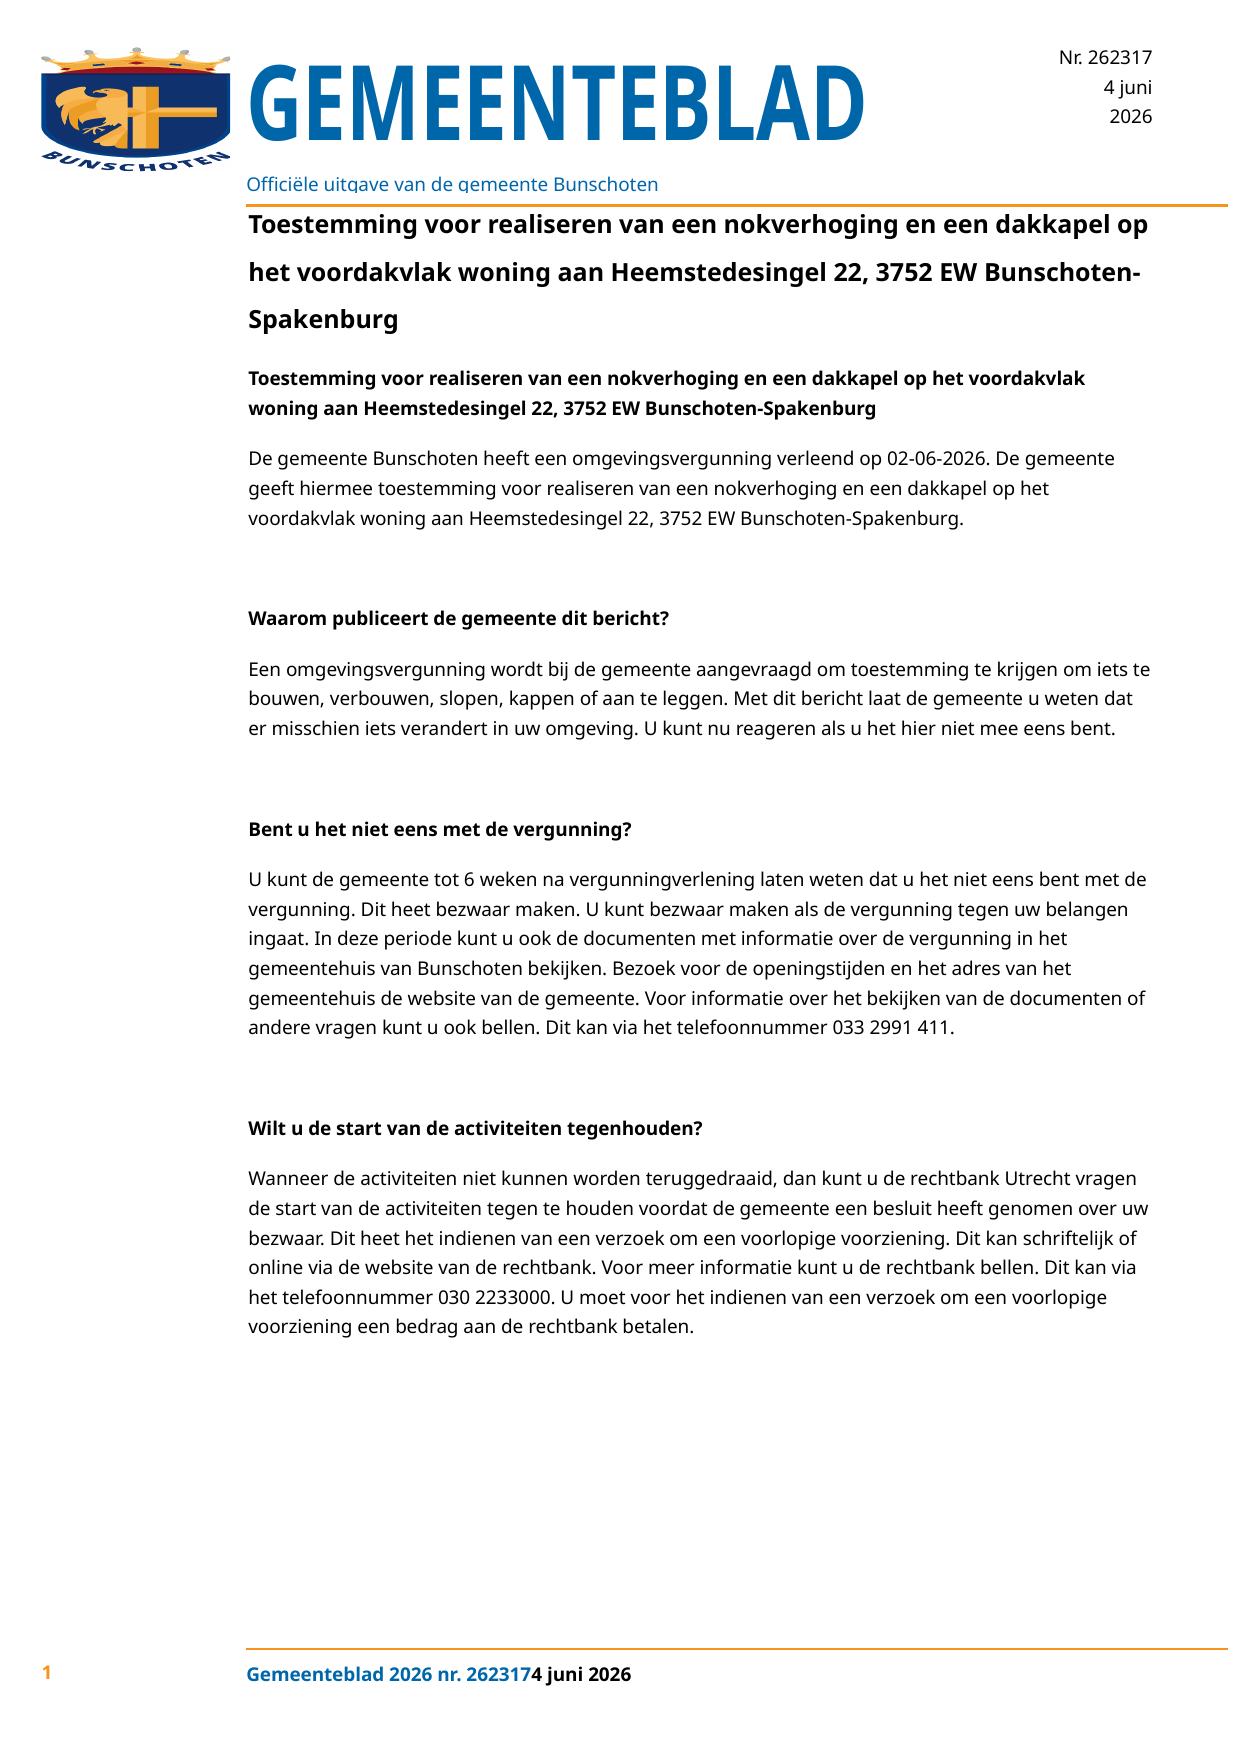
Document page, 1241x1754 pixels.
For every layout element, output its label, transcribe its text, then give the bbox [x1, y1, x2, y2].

text Een omgevingsvergunning wordt bij de gemeente aangevraagd om toestemming te krijgen om iets te bouwen, verbouwen, slopen, kappen of aan te leggen. Met dit bericht laat de gemeente u weten dat er misschien iets verandert in uw omgeving. U kunt nu reageren als u het hier niet mee eens bent. [248, 656, 1152, 741]
text U kunt de gemeente tot 6 weken na vergunningverlening laten weten dat u het niet eens bent met de vergunning. Dit heet bezwaar maken. U kunt bezwaar maken als de vergunning tegen uw belangen ingaat. In deze periode kunt u ook de documenten met informatie over de vergunning in het gemeentehuis van Bunschoten bekijken. Bezoek voor de openingstijden en het adres van het gemeentehuis de website van de gemeente. Voor informatie over het bekijken van de documenten of andere vragen kunt u ook bellen. Dit kan via het telefoonnummer 033 2991 411. [248, 866, 1152, 1040]
text Wilt u de start van de activiteiten tegenhouden? [248, 1115, 1152, 1141]
text Toestemming voor realiseren van een nokverhoging en een dakkapel op het voordakvlak woning aan Heemstedesingel 22, 3752 EW Bunschoten-Spakenburg [248, 207, 1152, 336]
text Bent u het niet eens met de vergunning? [248, 816, 1152, 842]
text Toestemming voor realiseren van een nokverhoging en een dakkapel op het voordakvlak woning aan Heemstedesingel 22, 3752 EW Bunschoten-Spakenburg [248, 366, 1152, 421]
text Wanneer de activiteiten niet kunnen worden teruggedraaid, dan kunt u de rechtbank Utrecht vragen de start van de activiteiten tegen te houden voordat de gemeente een besluit heeft genomen over uw bezwaar. Dit heet het indienen van een verzoek om een voorlopige voorziening. Dit kan schriftelijk of online via de website van de rechtbank. Voor meer informatie kunt u de rechtbank bellen. Dit kan via het telefoonnummer 030 2233000. U moet voor het indienen van een verzoek om een voorlopige voorziening een bedrag aan de rechtbank betalen. [248, 1166, 1152, 1339]
text De gemeente Bunschoten heeft een omgevingsvergunning verleend op 02-06-2026. De gemeente geeft hiermee toestemming voor realiseren van een nokverhoging en een dakkapel op het voordakvlak woning aan Heemstedesingel 22, 3752 EW Bunschoten-Spakenburg. [248, 446, 1152, 530]
picture [41, 47, 231, 172]
text Waarom publiceert de gemeente dit bericht? [248, 606, 1152, 631]
